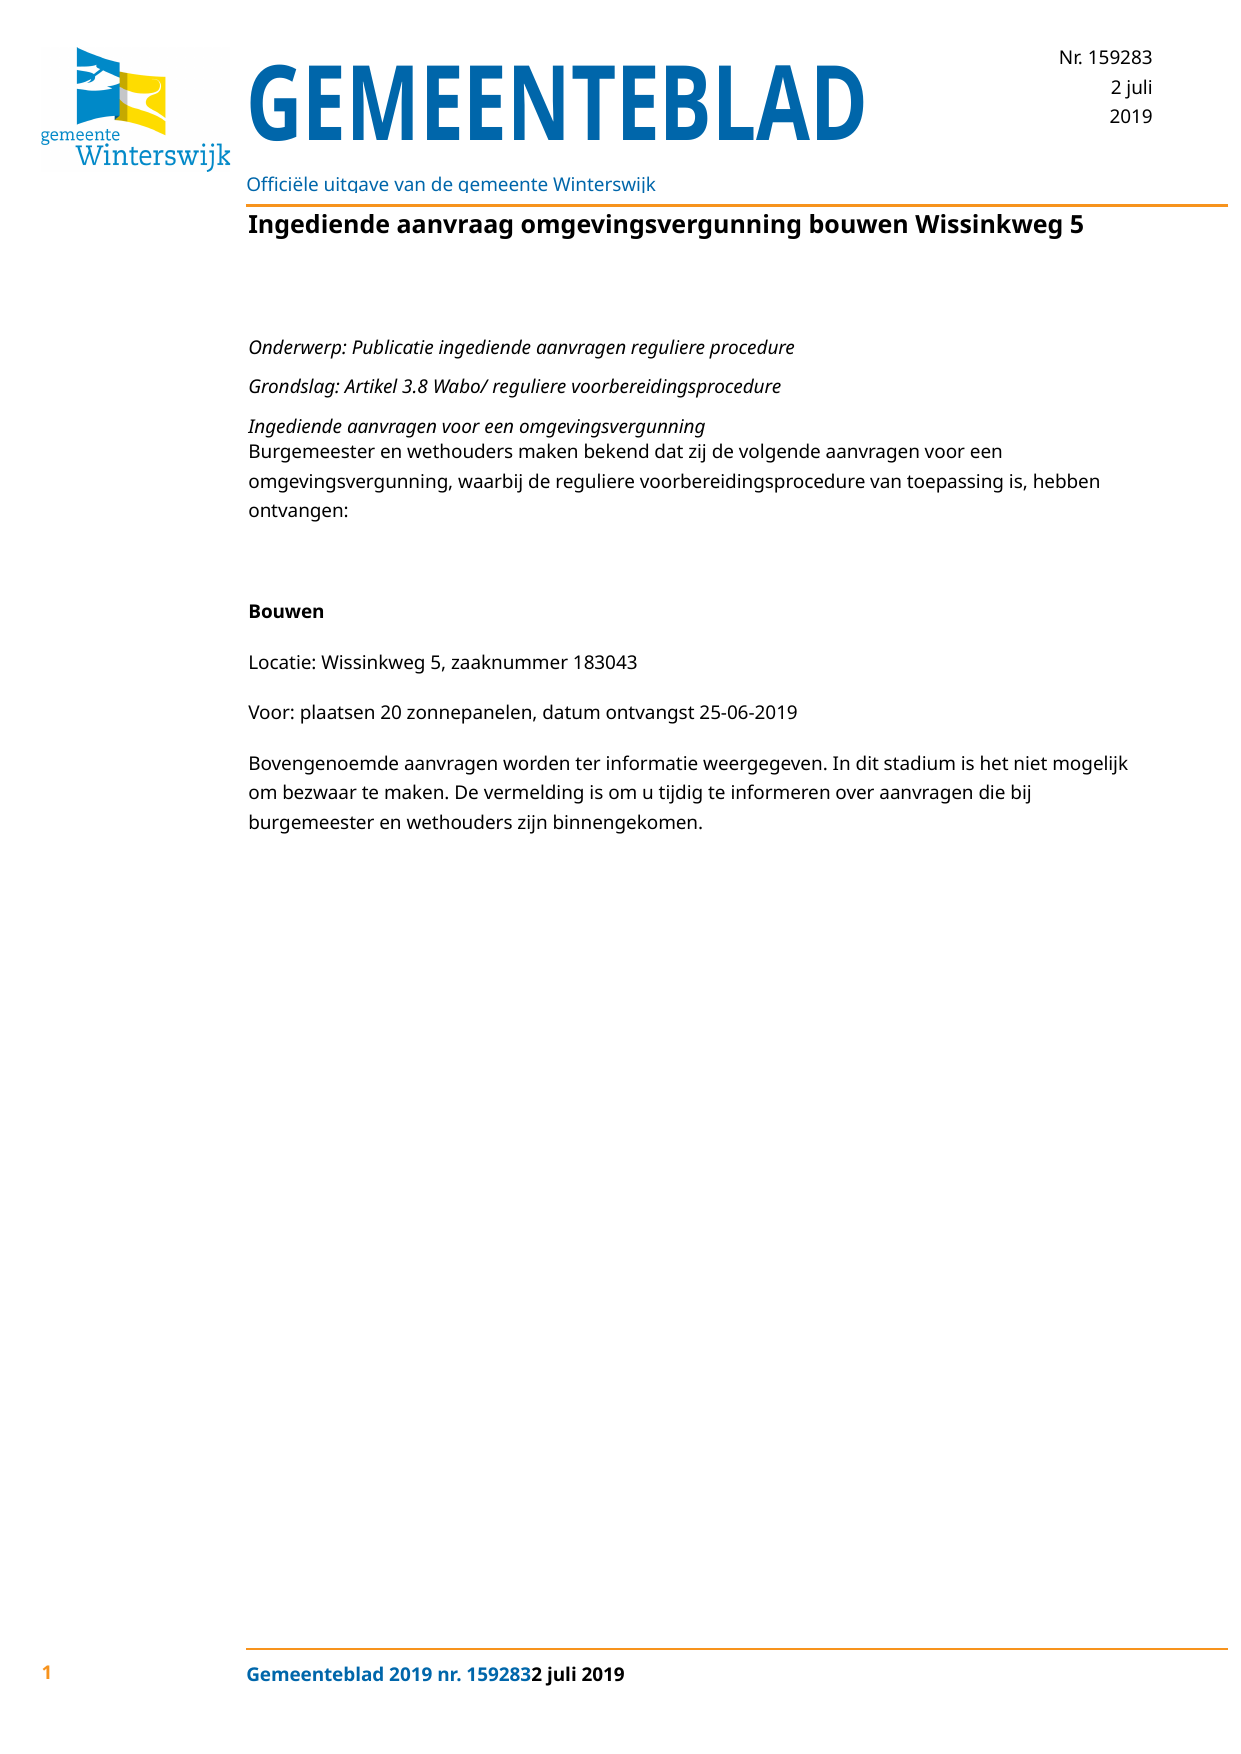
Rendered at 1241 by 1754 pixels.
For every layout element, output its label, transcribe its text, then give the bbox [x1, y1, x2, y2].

text Bouwen [248, 598, 1152, 624]
picture [41, 47, 231, 172]
text Grondslag: Artikel 3.8 Wabo/ reguliere voorbereidingsprocedure [248, 373, 1152, 399]
text Voor: plaatsen 20 zonnepanelen, datum ontvangst 25-06-2019 [248, 699, 1152, 725]
text Ingediende aanvraag omgevingsvergunning bouwen Wissinkweg 5 [248, 207, 1152, 241]
text Locatie: Wissinkweg 5, zaaknummer 183043 [248, 649, 1152, 675]
text Onderwerp: Publicatie ingediende aanvragen reguliere procedure [248, 334, 1152, 360]
text Ingediende aanvragen voor een omgevingsvergunning [248, 413, 1152, 438]
picture [225, 153, 231, 162]
text Bovengenoemde aanvragen worden ter informatie weergegeven. In dit stadium is het niet mogelijk om bezwaar te maken. De vermelding is om u tijdig te informeren over aanvragen die bij burgemeester en wethouders zijn binnengekomen. [248, 750, 1152, 835]
text Burgemeester en wethouders maken bekend dat zij de volgende aanvragen voor een omgevingsvergunning, waarbij de reguliere voorbereidingsprocedure van toepassing is, hebben ontvangen: [248, 438, 1152, 523]
